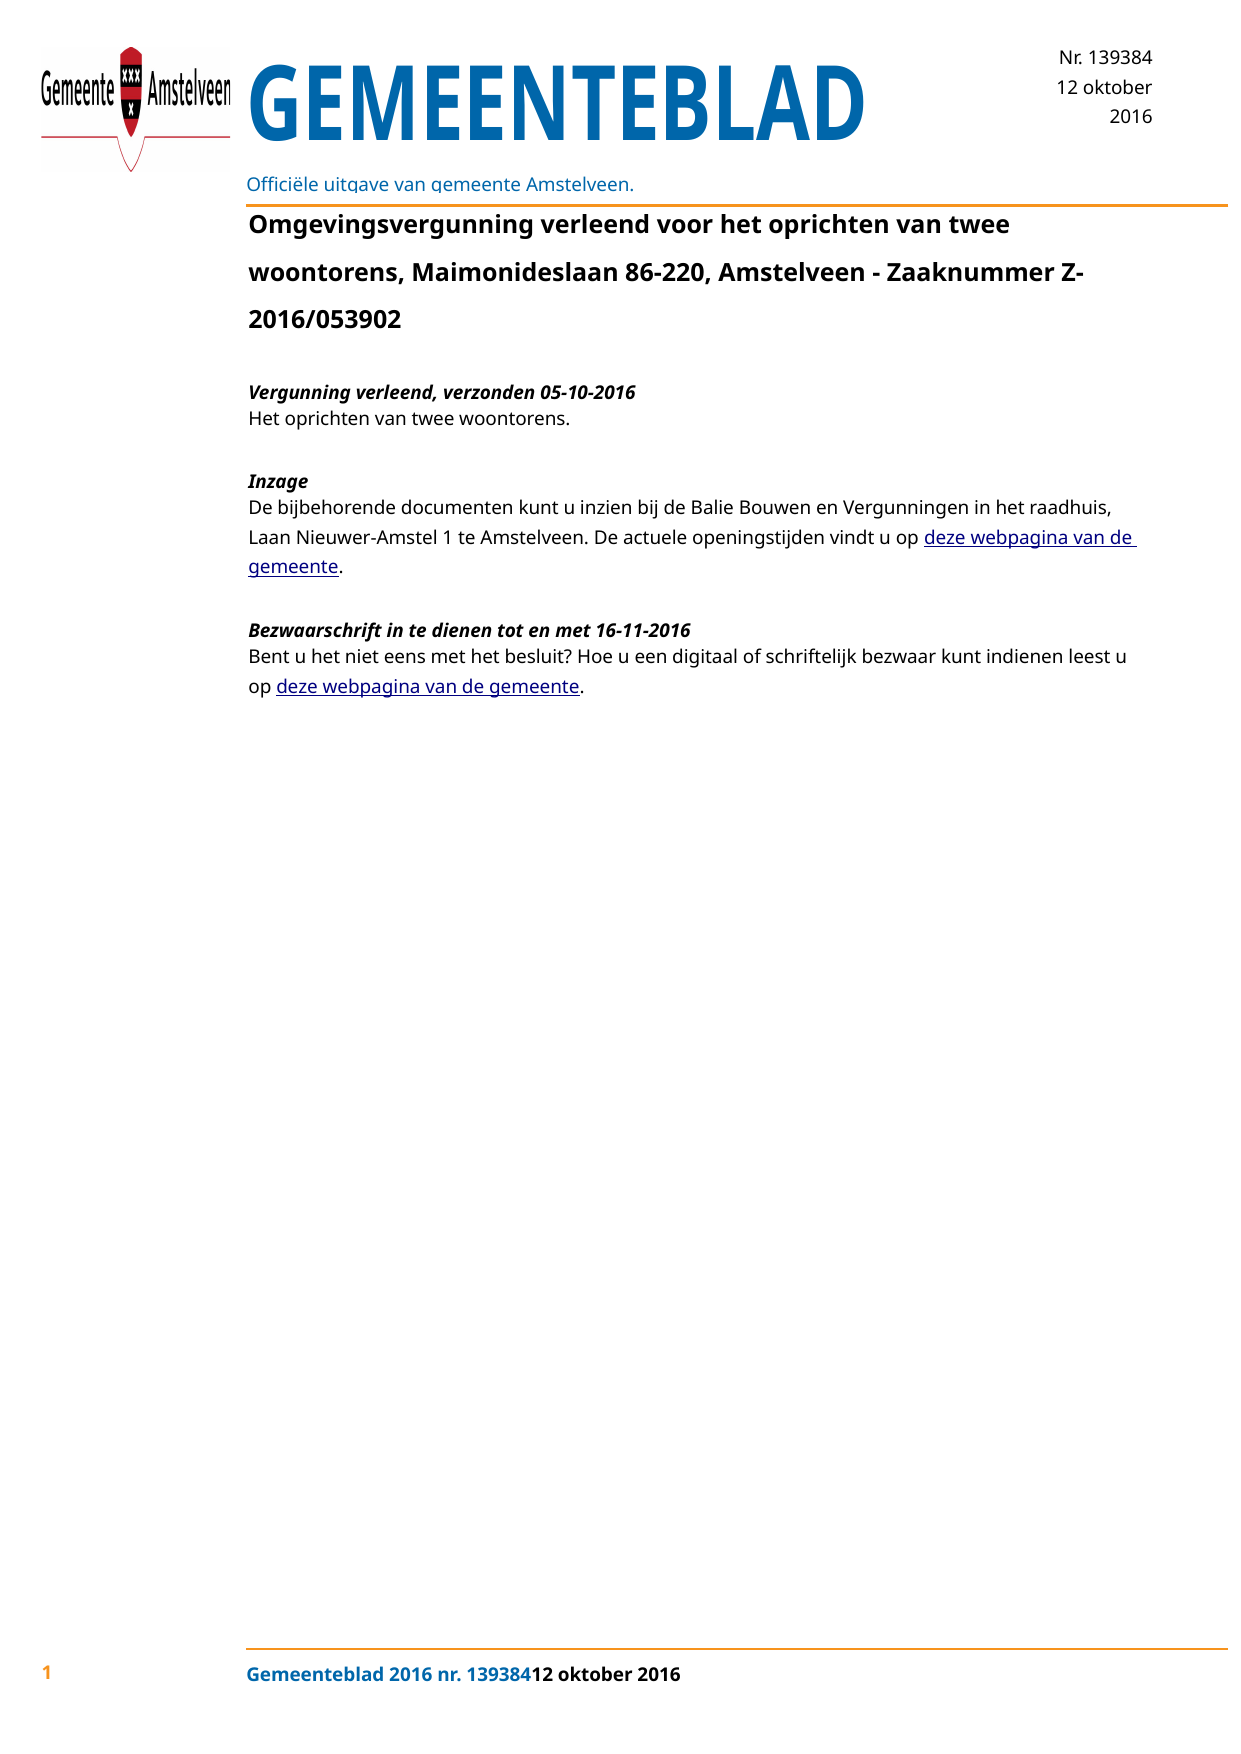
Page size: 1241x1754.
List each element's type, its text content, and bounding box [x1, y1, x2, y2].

text Bezwaarschrift in te dienen tot en met 16-11-2016 [248, 618, 1152, 643]
text De bijbehorende documenten kunt u inzien bij de Balie Bouwen en Vergunningen in het raadhuis, Laan Nieuwer-Amstel 1 te Amstelveen. De actuele openingstijden vindt u op deze webpagina van de gemeente. [248, 494, 1152, 579]
text Inzage [248, 469, 1152, 494]
picture [41, 47, 231, 172]
text Bent u het niet eens met het besluit? Hoe u een digitaal of schriftelijk bezwaar kunt indienen leest u op deze webpagina van de gemeente. [248, 643, 1152, 699]
text Vergunning verleend, verzonden 05-10-2016 [248, 379, 1152, 405]
text Het oprichten van twee woontorens. [248, 405, 1152, 431]
text Omgevingsvergunning verleend voor het oprichten van twee woontorens, Maimonideslaan 86-220, Amstelveen - Zaaknummer Z-2016/053902 [248, 207, 1152, 336]
